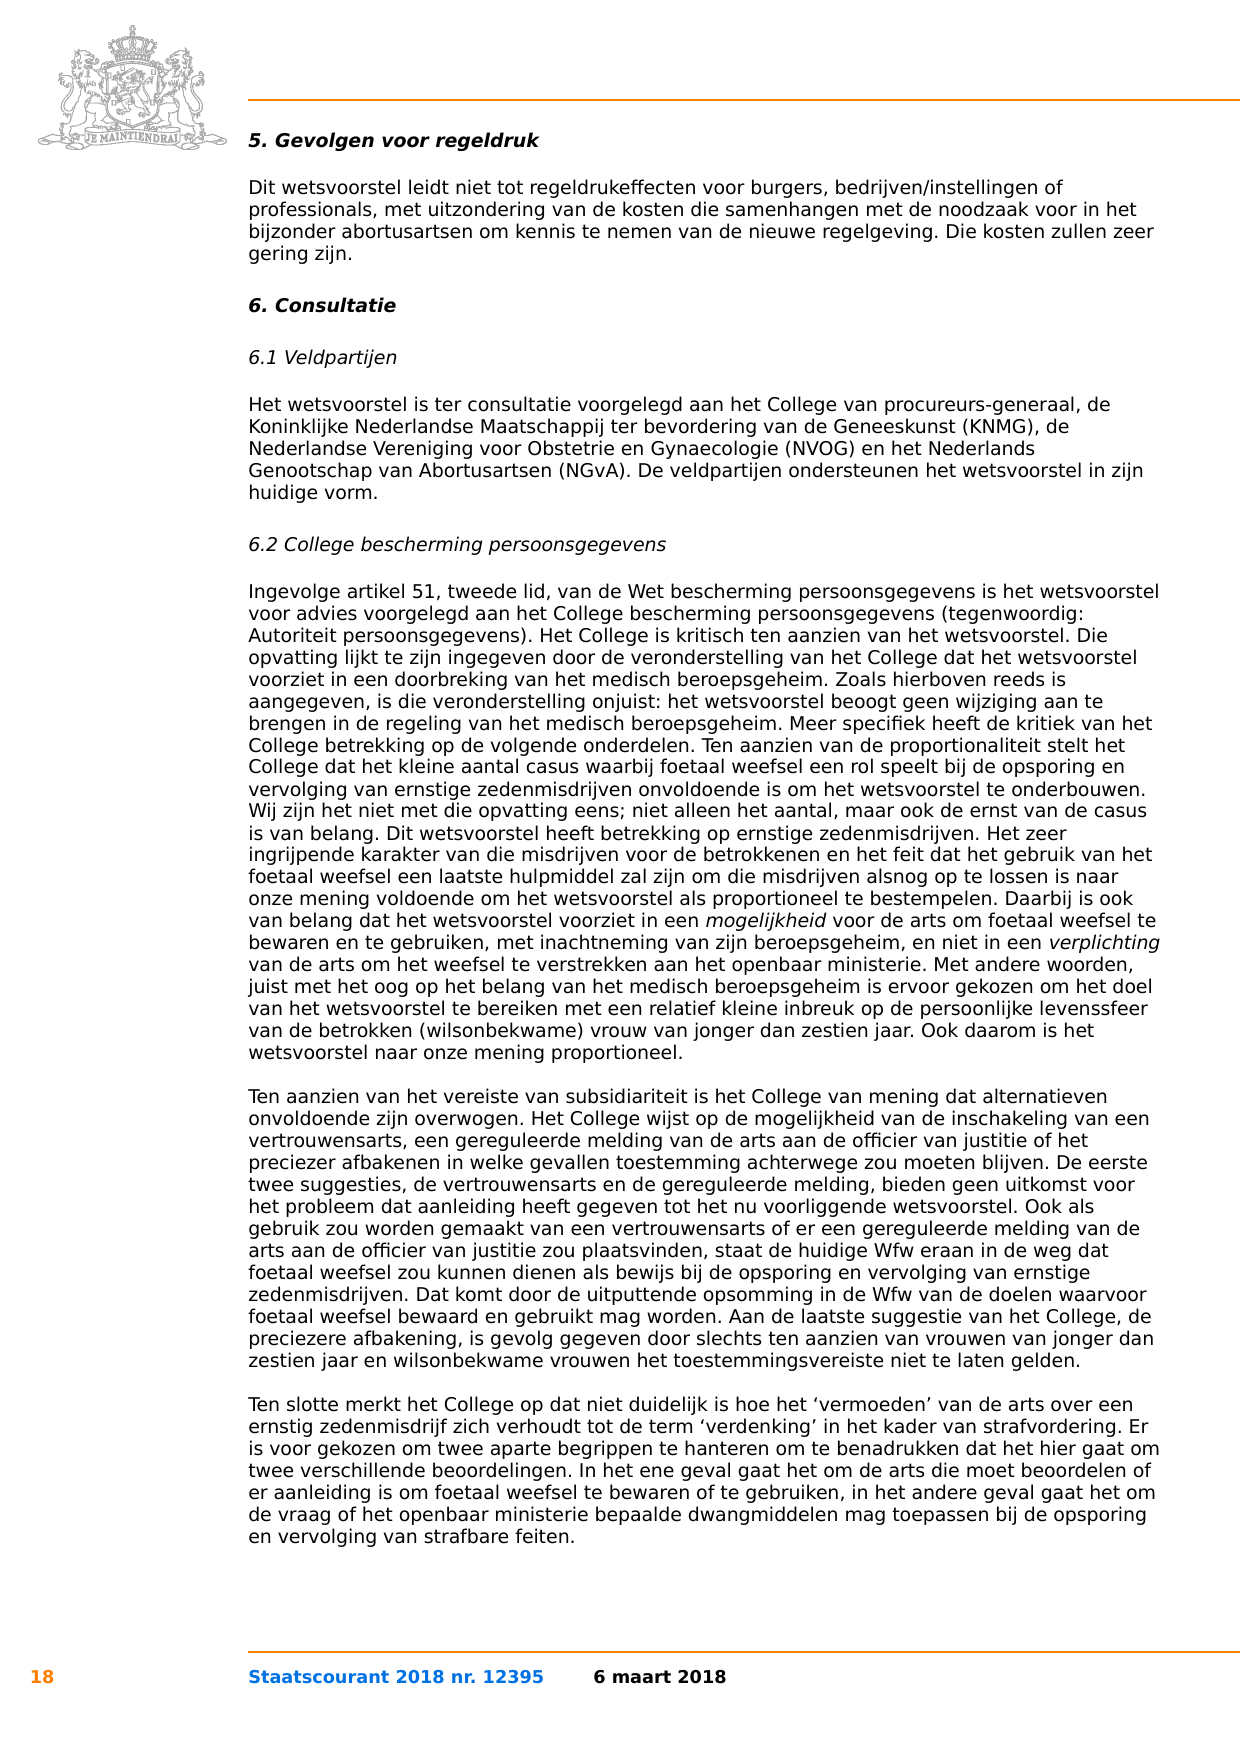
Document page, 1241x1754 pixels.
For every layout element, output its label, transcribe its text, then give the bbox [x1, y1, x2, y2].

subtitle 6.1 Veldpartijen [248, 347, 1163, 369]
text Dit wetsvoorstel leidt niet tot regeldrukeffecten voor burgers, bedrijven/instellingen of professionals, met uitzondering van de kosten die samenhangen met de noodzaak voor in het bijzonder abortusartsen om kennis te nemen van de nieuwe regelgeving. Die kosten zullen zeer gering zijn. [248, 177, 1163, 265]
text Ten aanzien van het vereiste van subsidiariteit is het College van mening dat alternatieven onvoldoende zijn overwogen. Het College wijst op de mogelijkheid van de inschakeling van een vertrouwensarts, een gereguleerde melding van de arts aan de officier van justitie of het preciezer afbakenen in welke gevallen toestemming achterwege zou moeten blijven. De eerste twee suggesties, de vertrouwensarts en de gereguleerde melding, bieden geen uitkomst voor het probleem dat aanleiding heeft gegeven tot het nu voorliggende wetsvoorstel. Ook als gebruik zou worden gemaakt van een vertrouwensarts of er een gereguleerde melding van de arts aan de officier van justitie zou plaatsvinden, staat de huidige Wfw eraan in de weg dat foetaal weefsel zou kunnen dienen als bewijs bij de opsporing en vervolging van ernstige zedenmisdrijven. Dat komt door de uitputtende opsomming in de Wfw van de doelen waarvoor foetaal weefsel bewaard en gebruikt mag worden. Aan de laatste suggestie van het College, de preciezere afbakening, is gevolg gegeven door slechts ten aanzien van vrouwen van jonger dan zestien jaar en wilsonbekwame vrouwen het toestemmingsvereiste niet te laten gelden. [248, 1086, 1163, 1372]
text Ingevolge artikel 51, tweede lid, van de Wet bescherming persoonsgegevens is het wetsvoorstel voor advies voorgelegd aan het College bescherming persoonsgegevens (tegenwoordig: Autoriteit persoonsgegevens). Het College is kritisch ten aanzien van het wetsvoorstel. Die opvatting lijkt te zijn ingegeven door de veronderstelling van het College dat het wetsvoorstel voorziet in een doorbreking van het medisch beroepsgeheim. Zoals hierboven reeds is aangegeven, is die veronderstelling onjuist: het wetsvoorstel beoogt geen wijziging aan te brengen in de regeling van het medisch beroepsgeheim. Meer specifiek heeft de kritiek van het College betrekking op de volgende onderdelen. Ten aanzien van de proportionaliteit stelt het College dat het kleine aantal casus waarbij foetaal weefsel een rol speelt bij de opsporing en vervolging van ernstige zedenmisdrijven onvoldoende is om het wetsvoorstel te onderbouwen. Wij zijn het niet met die opvatting eens; niet alleen het aantal, maar ook de ernst van de casus is van belang. Dit wetsvoorstel heeft betrekking op ernstige zedenmisdrijven. Het zeer ingrijpende karakter van die misdrijven voor de betrokkenen en het feit dat het gebruik van het foetaal weefsel een laatste hulpmiddel zal zijn om die misdrijven alsnog op te lossen is naar onze mening voldoende om het wetsvoorstel als proportioneel te bestempelen. Daarbij is ook van belang dat het wetsvoorstel voorziet in een mogelijkheid voor de arts om foetaal weefsel te bewaren en te gebruiken, met inachtneming van zijn beroepsgeheim, en niet in een verplichting van de arts om het weefsel te verstrekken aan het openbaar ministerie. Met andere woorden, juist met het oog op het belang van het medisch beroepsgeheim is ervoor gekozen om het doel van het wetsvoorstel te bereiken met een relatief kleine inbreuk op de persoonlijke levenssfeer van de betrokken (wilsonbekwame) vrouw van jonger dan zestien jaar. Ook daarom is het wetsvoorstel naar onze mening proportioneel. [248, 581, 1163, 1064]
picture [38, 25, 227, 150]
text Ten slotte merkt het College op dat niet duidelijk is hoe het ‘vermoeden’ van de arts over een ernstig zedenmisdrijf zich verhoudt tot de term ‘verdenking’ in het kader van strafvordering. Er is voor gekozen om twee aparte begrippen te hanteren om te benadrukken dat het hier gaat om twee verschillende beoordelingen. In het ene geval gaat het om de arts die moet beoordelen of er aanleiding is om foetaal weefsel te bewaren of te gebruiken, in het andere geval gaat het om de vraag of het openbaar ministerie bepaalde dwangmiddelen mag toepassen bij de opsporing en vervolging van strafbare feiten. [248, 1394, 1163, 1547]
subtitle 6. Consultatie [248, 295, 1163, 317]
text Het wetsvoorstel is ter consultatie voorgelegd aan het College van procureurs-generaal, de Koninklijke Nederlandse Maatschappij ter bevordering van de Geneeskunst (KNMG), de Nederlandse Vereniging voor Obstetrie en Gynaecologie (NVOG) en het Nederlands Genootschap van Abortusartsen (NGvA). De veldpartijen ondersteunen het wetsvoorstel in zijn huidige vorm. [248, 394, 1163, 504]
subtitle 5. Gevolgen voor regeldruk [248, 130, 1163, 152]
subtitle 6.2 College bescherming persoonsgegevens [248, 534, 1163, 556]
